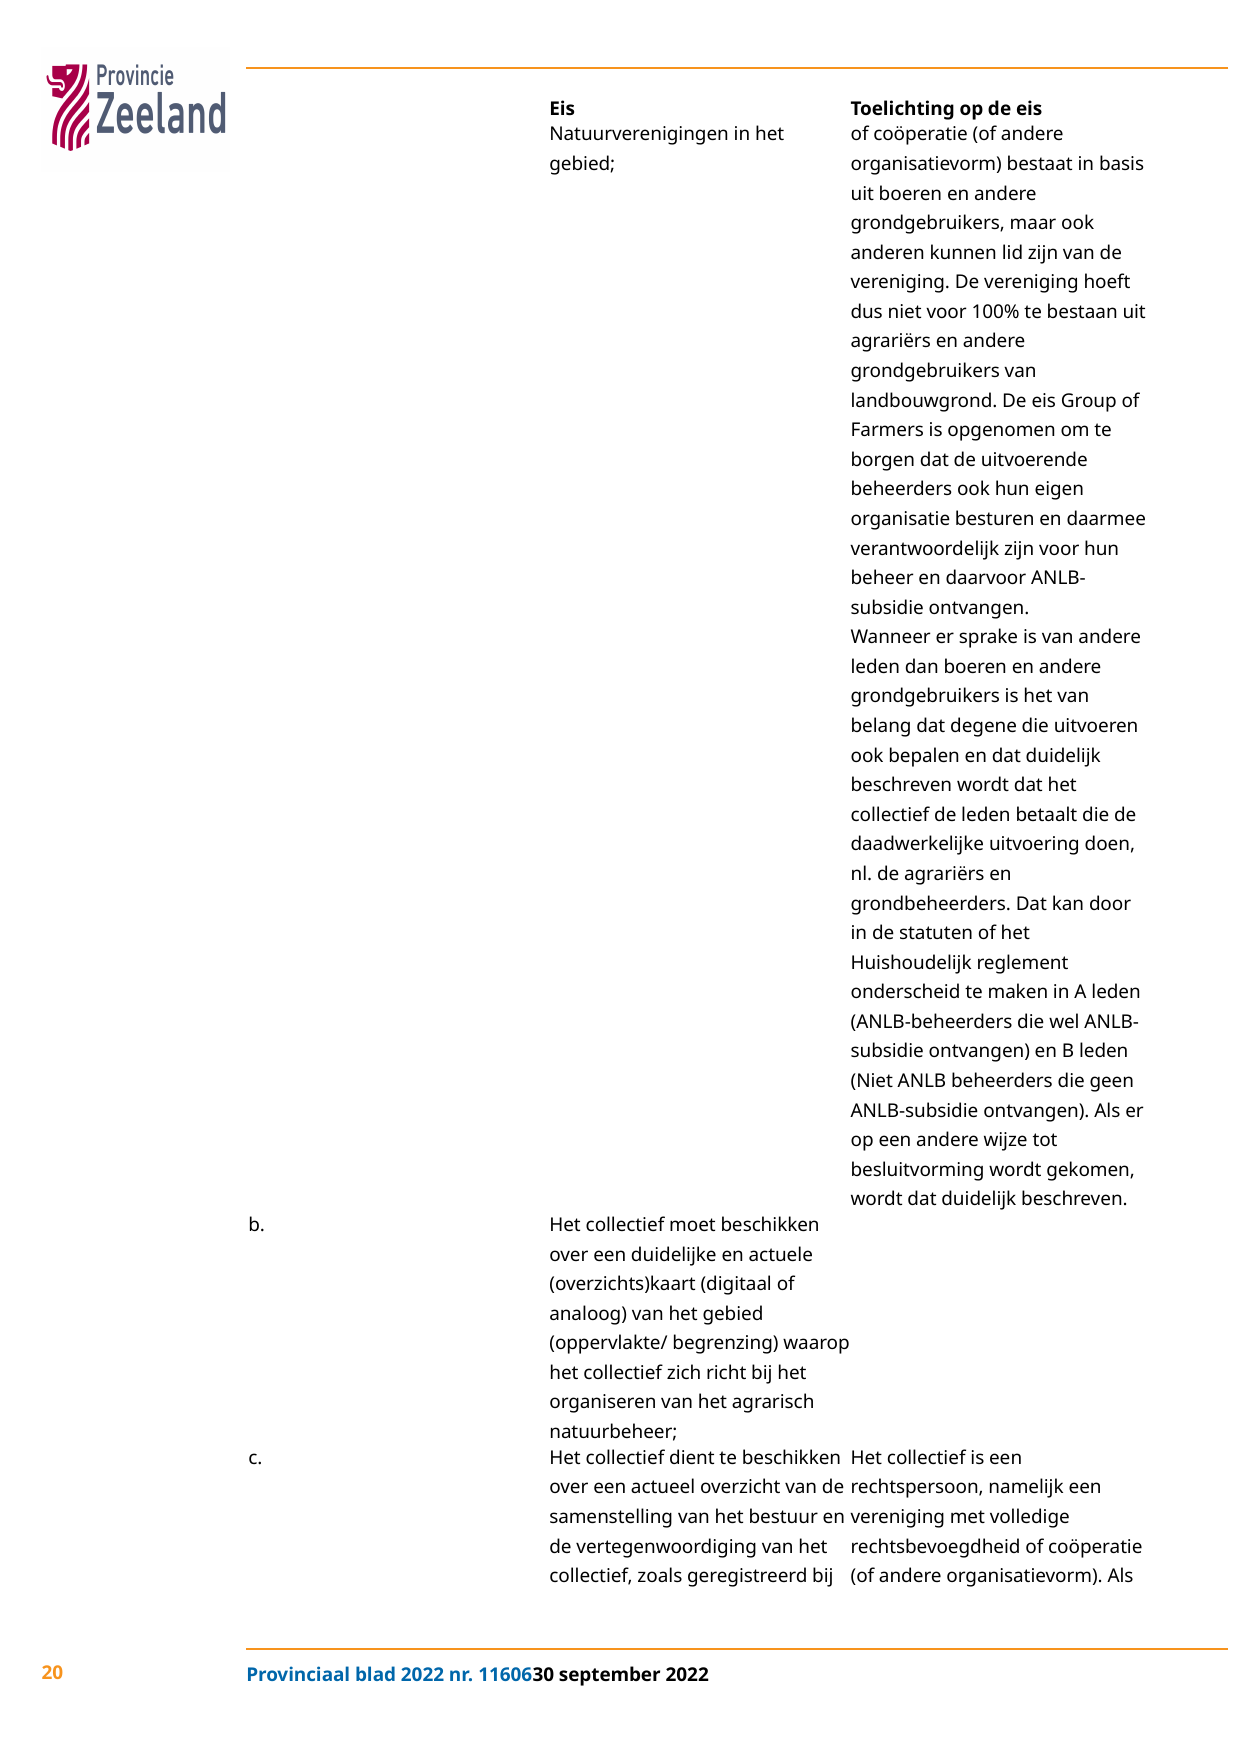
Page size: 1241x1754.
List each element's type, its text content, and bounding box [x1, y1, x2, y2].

table_cell Het collectief dient te beschikken over een actueel overzicht van de samenstelling van het bestuur en de vertegenwoordiging van het collectief, zoals geregistreerd bij [549, 1444, 850, 1588]
table_cell Het collectief moet beschikken over een duidelijke en actuele (overzichts)kaart (digitaal of analoog) van het gebied (oppervlakte/ begrenzing) waarop het collectief zich richt bij het organiseren van het agrarisch natuurbeheer; [549, 1211, 850, 1444]
table_cell [248, 121, 549, 1211]
table_cell [850, 1211, 1152, 1444]
table_cell of coöperatie (of andere organisatievorm) bestaat in basis uit boeren en andere grondgebruikers, maar ook anderen kunnen lid zijn van de vereniging. De vereniging hoeft dus niet voor 100% te bestaan uit agrariërs en andere grondgebruikers van landbouwgrond. De eis Group of Farmers is opgenomen om te borgen dat de uitvoerende beheerders ook hun eigen organisatie besturen en daarmee verantwoordelijk zijn voor hun beheer en daarvoor ANLB-subsidie ontvangen. Wanneer er sprake is van andere leden dan boeren en andere grondgebruikers is het van belang dat degene die uitvoeren ook bepalen en dat duidelijk beschreven wordt dat het collectief de leden betaalt die de daadwerkelijke uitvoering doen, nl. de agrariërs en grondbeheerders. Dat kan door in de statuten of het Huishoudelijk reglement onderscheid te maken in A leden (ANLB-beheerders die wel ANLB-subsidie ontvangen) en B leden (Niet ANLB beheerders die geen ANLB-subsidie ontvangen). Als er op een andere wijze tot besluitvorming wordt gekomen, wordt dat duidelijk beschreven. [850, 121, 1152, 1211]
table_cell Het collectief is een rechtspersoon, namelijk een vereniging met volledige rechtsbevoegdheid of coöperatie (of andere organisatievorm). Als [850, 1444, 1152, 1588]
table_cell c. [248, 1444, 549, 1588]
table_cell b. [248, 1211, 549, 1444]
table_header Toelichting op de eis [850, 95, 1152, 121]
table_header Eis [549, 95, 850, 121]
table_header [248, 95, 549, 121]
picture [41, 47, 231, 172]
table_cell Natuurverenigingen in het gebied; [549, 121, 850, 1211]
